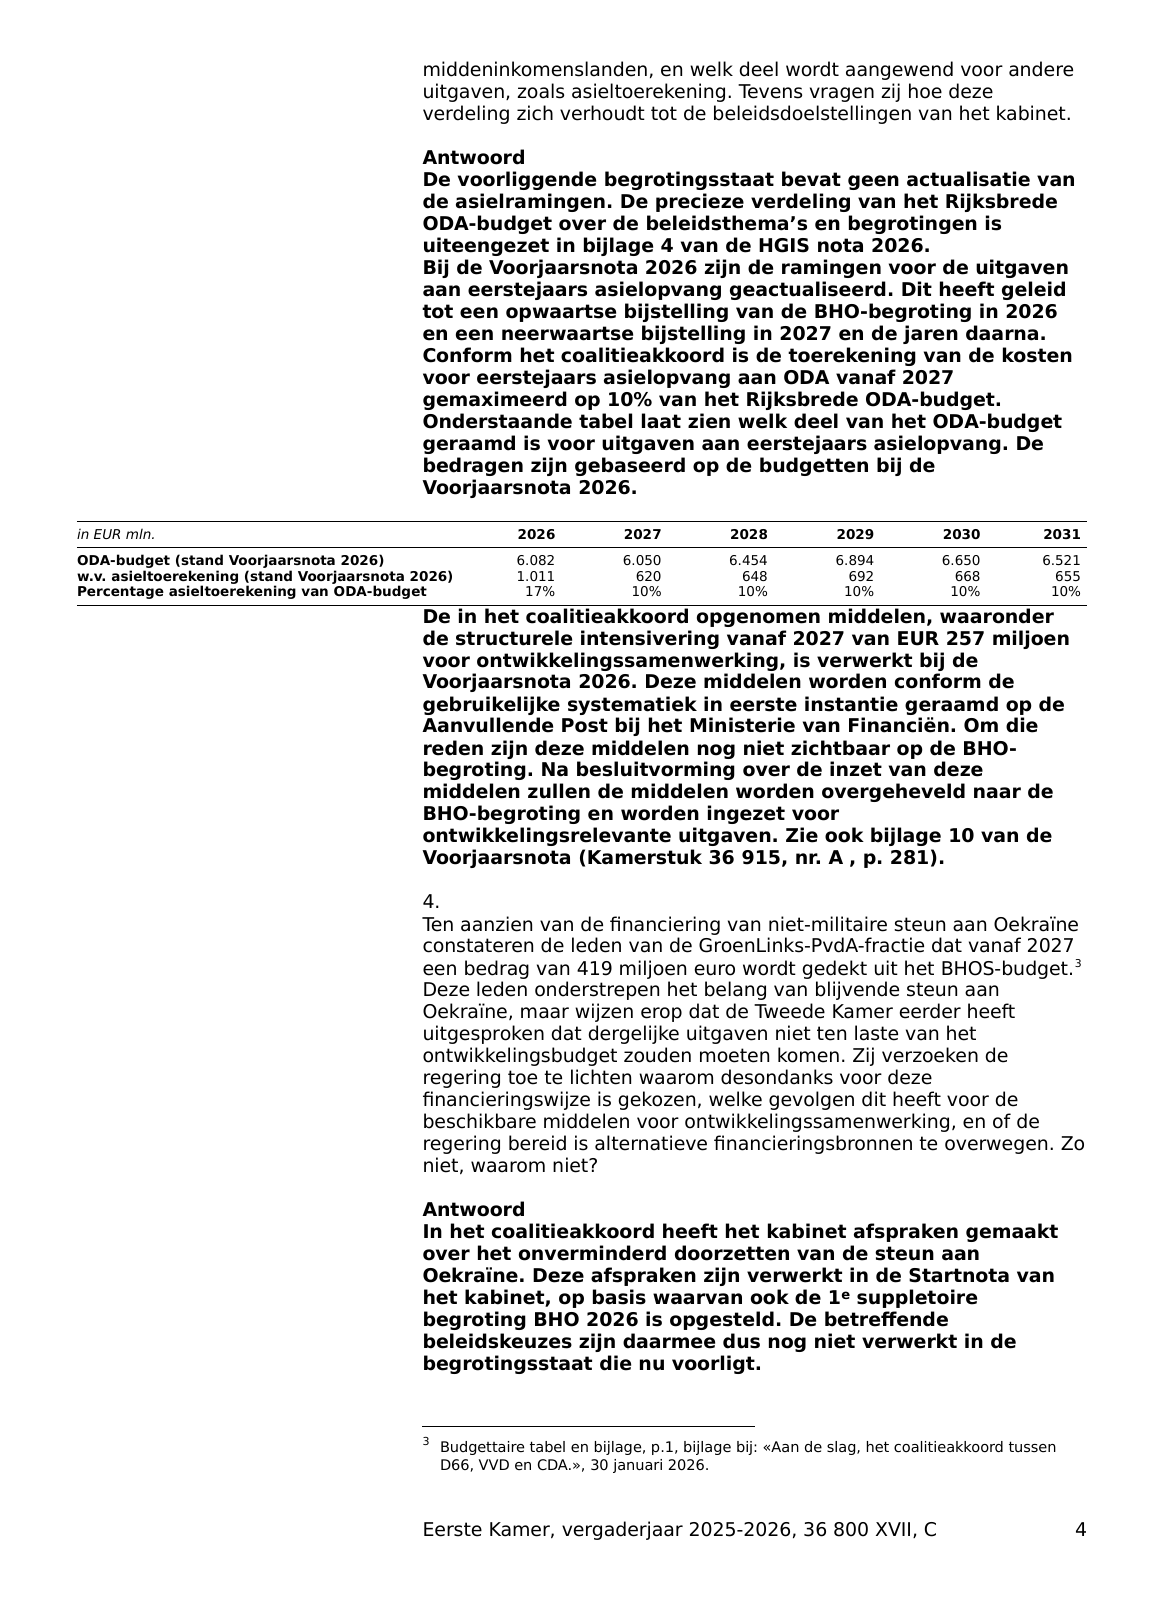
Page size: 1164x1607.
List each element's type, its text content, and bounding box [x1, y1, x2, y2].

table_header 2031 [986, 522, 1087, 547]
table_cell ODA-budget (stand Voorjaarsnota 2026) [77, 548, 455, 568]
table_cell 1.011 [455, 568, 561, 584]
text In het coalitieakkoord heeft het kabinet afspraken gemaakt over het onverminderd doorzetten van de steun aan Oekraïne. Deze afspraken zijn verwerkt in de Startnota van het kabinet, op basis waarvan ook de 1e suppletoire begroting BHO 2026 is opgesteld. De betreffende beleidskeuzes zijn daarmee dus nog niet verwerkt in de begrotingsstaat die nu voorligt. [422, 1221, 1087, 1375]
table_cell 10% [986, 584, 1087, 604]
table_cell 6.894 [774, 548, 880, 568]
table_cell 10% [667, 584, 773, 604]
text De in het coalitieakkoord opgenomen middelen, waaronder de structurele intensivering vanaf 2027 van EUR 257 miljoen voor ontwikkelingssamenwerking, is verwerkt bij de Voorjaarsnota 2026. Deze middelen worden conform de gebruikelijke systematiek in eerste instantie geraamd op de Aanvullende Post bij het Ministerie van Financiën. Om die reden zijn deze middelen nog niet zichtbaar op de BHO-begroting. Na besluitvorming over de inzet van deze middelen zullen de middelen worden overgeheveld naar de BHO-begroting en worden ingezet voor ontwikkelingsrelevante uitgaven. Zie ook bijlage 10 van de Voorjaarsnota (Kamerstuk 36 915, nr. A , p. 281). [422, 606, 1087, 869]
text middeninkomenslanden, en welk deel wordt aangewend voor andere uitgaven, zoals asieltoerekening. Tevens vragen zij hoe deze verdeling zich verhoudt tot de beleidsdoelstellingen van het kabinet. [422, 59, 1087, 125]
table_cell 655 [986, 568, 1087, 584]
table_cell 10% [880, 584, 986, 604]
table_header 2030 [880, 522, 986, 547]
table_cell 6.050 [561, 548, 667, 568]
table_cell Percentage asieltoerekening van ODA-budget [77, 584, 455, 604]
table_header 2027 [561, 522, 667, 547]
table_cell 10% [774, 584, 880, 604]
table_cell 648 [667, 568, 773, 584]
table_header 2026 [455, 522, 561, 547]
table_cell 692 [774, 568, 880, 584]
table_cell 6.521 [986, 548, 1087, 568]
table_cell 668 [880, 568, 986, 584]
text Budgettaire tabel en bijlage, p.1, bijlage bij: «Aan de slag, het coalitieakkoord tussen D66, VVD en CDA.», 30 januari 2026. [422, 1435, 1087, 1474]
text Bij de Voorjaarsnota 2026 zijn de ramingen voor de uitgaven aan eerstejaars asielopvang geactualiseerd. Dit heeft geleid tot een opwaartse bijstelling van de BHO-begroting in 2026 en een neerwaartse bijstelling in 2027 en de jaren daarna. Conform het coalitieakkoord is de toerekening van de kosten voor eerstejaars asielopvang aan ODA vanaf 2027 gemaximeerd op 10% van het Rijksbrede ODA-budget. Onderstaande tabel laat zien welk deel van het ODA-budget geraamd is voor uitgaven aan eerstejaars asielopvang. De bedragen zijn gebaseerd op de budgetten bij de Voorjaarsnota 2026. [422, 257, 1087, 499]
text Ten aanzien van de financiering van niet-militaire steun aan Oekraïne constateren de leden van de GroenLinks-PvdA-fractie dat vanaf 2027 een bedrag van 419 miljoen euro wordt gedekt uit het BHOS-budget. Deze leden onderstrepen het belang van blijvende steun aan Oekraïne, maar wijzen erop dat de Tweede Kamer eerder heeft uitgesproken dat dergelijke uitgaven niet ten laste van het ontwikkelingsbudget zouden moeten komen. Zij verzoeken de regering toe te lichten waarom desondanks voor deze financieringswijze is gekozen, welke gevolgen dit heeft voor de beschikbare middelen voor ontwikkelingssamenwerking, en of de regering bereid is alternatieve financieringsbronnen te overwegen. Zo niet, waarom niet? [422, 913, 1087, 1177]
table_cell 620 [561, 568, 667, 584]
table_header 2029 [774, 522, 880, 547]
text De voorliggende begrotingsstaat bevat geen actualisatie van de asielramingen. De precieze verdeling van het Rijksbrede ODA-budget over de beleidsthema’s en begrotingen is uiteengezet in bijlage 4 van de HGIS nota 2026. [422, 169, 1087, 257]
table_cell 6.650 [880, 548, 986, 568]
table_cell w.v. asieltoerekening (stand Voorjaarsnota 2026) [77, 568, 455, 584]
table_cell 10% [561, 584, 667, 604]
text Antwoord [422, 1199, 1087, 1221]
table_cell 6.454 [667, 548, 773, 568]
text 4. [422, 891, 1087, 913]
table_cell 17% [455, 584, 561, 604]
text Antwoord [422, 147, 1087, 169]
table_cell 6.082 [455, 548, 561, 568]
table_header in EUR mln. [77, 522, 455, 547]
table_header 2028 [667, 522, 773, 547]
